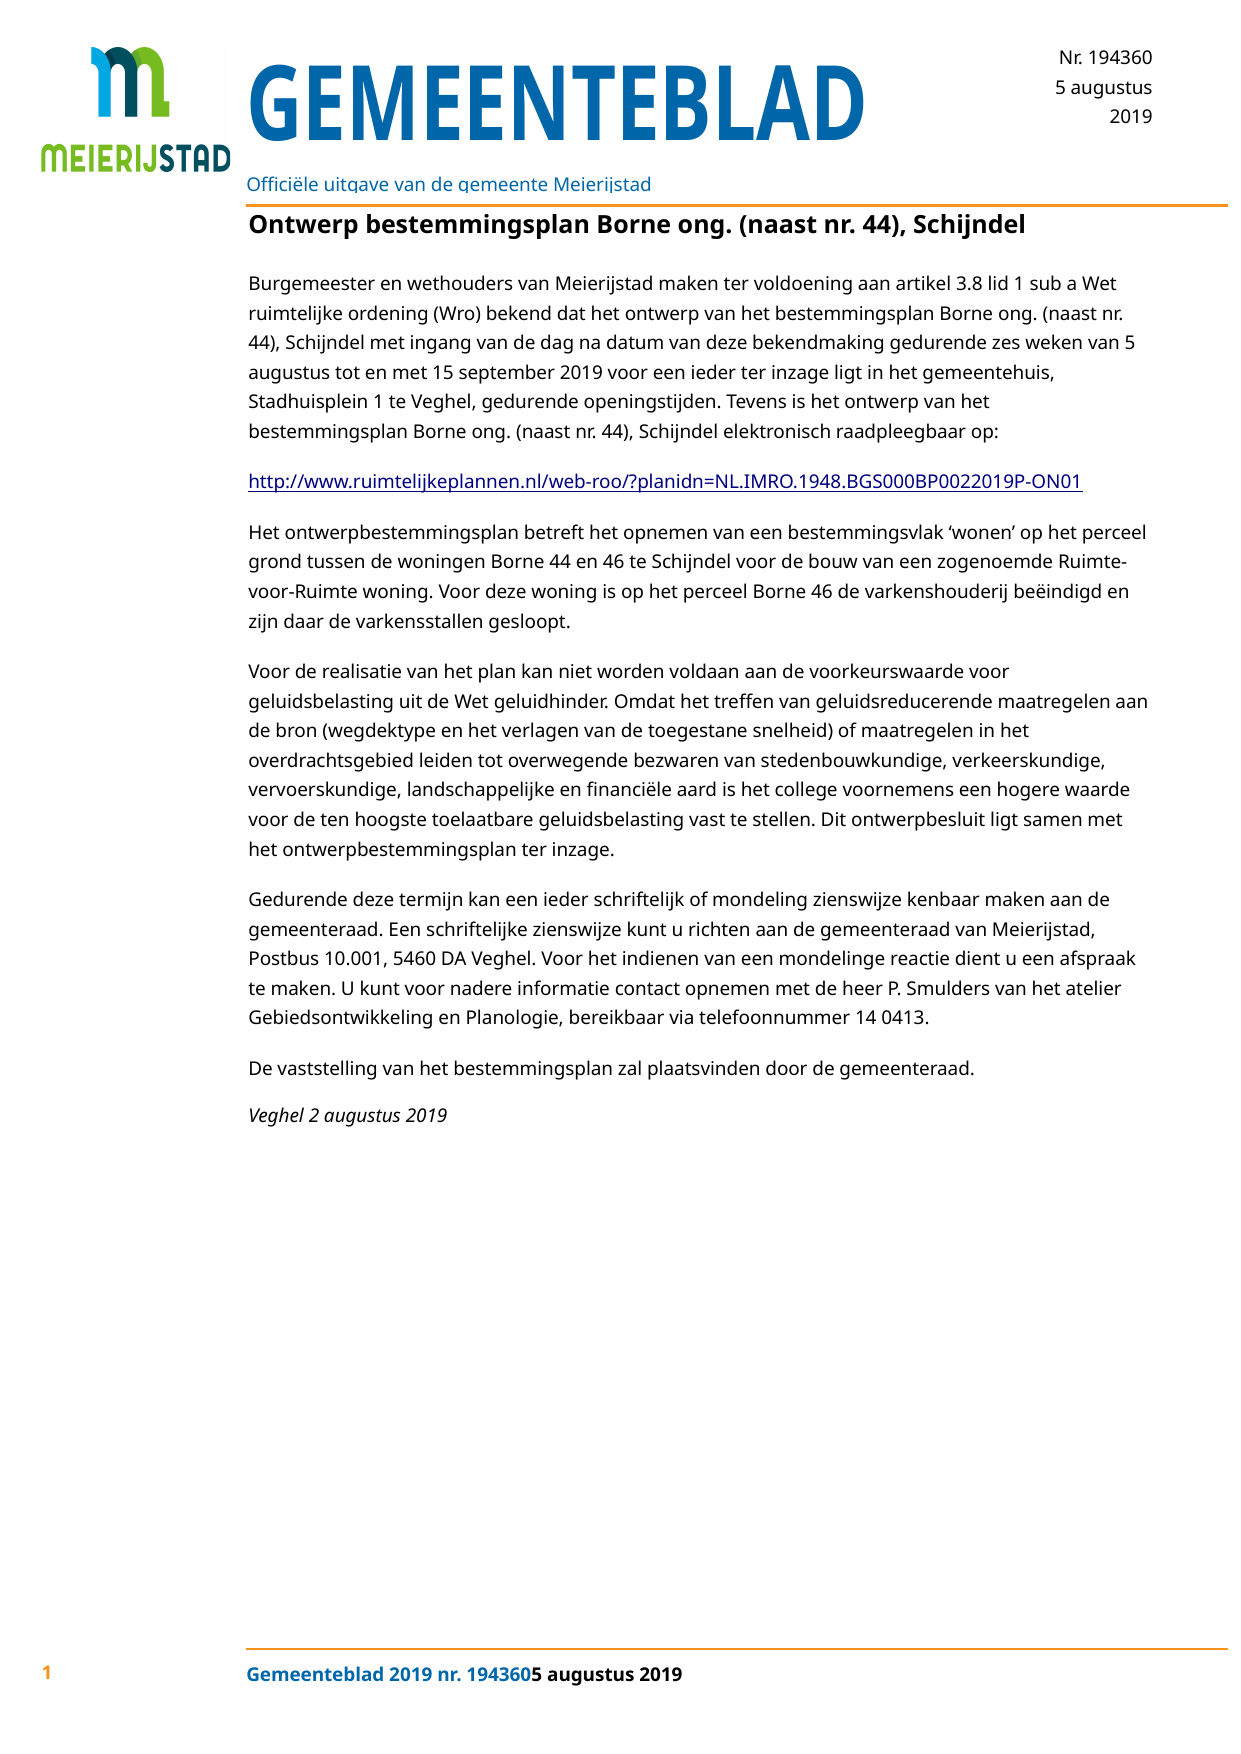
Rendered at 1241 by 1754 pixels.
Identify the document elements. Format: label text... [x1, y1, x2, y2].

text Burgemeester en wethouders van Meierijstad maken ter voldoening aan artikel 3.8 lid 1 sub a Wet ruimtelijke ordening (Wro) bekend dat het ontwerp van het bestemmingsplan Borne ong. (naast nr. 44), Schijndel met ingang van de dag na datum van deze bekendmaking gedurende zes weken van 5 augustus tot en met 15 september 2019 voor een ieder ter inzage ligt in het gemeentehuis, Stadhuisplein 1 te Veghel, gedurende openingstijden. Tevens is het ontwerp van het bestemmingsplan Borne ong. (naast nr. 44), Schijndel elektronisch raadpleegbaar op: [248, 270, 1152, 444]
picture [41, 47, 231, 172]
text Ontwerp bestemmingsplan Borne ong. (naast nr. 44), Schijndel [248, 207, 1152, 241]
text Het ontwerpbestemmingsplan betreft het opnemen van een bestemmingsvlak ‘wonen’ op het perceel grond tussen de woningen Borne 44 en 46 te Schijndel voor de bouw van een zogenoemde Ruimte-voor-Ruimte woning. Voor deze woning is op het perceel Borne 46 de varkenshouderij beëindigd en zijn daar de varkensstallen gesloopt. [248, 519, 1152, 633]
text http://www.ruimtelijkeplannen.nl/web-roo/?planidn=NL.IMRO.1948.BGS000BP0022019P-ON01 [248, 469, 1152, 494]
text Veghel 2 augustus 2019 [248, 1103, 1152, 1128]
text Voor de realisatie van het plan kan niet worden voldaan aan de voorkeurswaarde voor geluidsbelasting uit de Wet geluidhinder. Omdat het treffen van geluidsreducerende maatregelen aan de bron (wegdektype en het verlagen van de toegestane snelheid) of maatregelen in het overdrachtsgebied leiden tot overwegende bezwaren van stedenbouwkundige, verkeerskundige, vervoerskundige, landschappelijke en financiële aard is het college voornemens een hogere waarde voor de ten hoogste toelaatbare geluidsbelasting vast te stellen. Dit ontwerpbesluit ligt samen met het ontwerpbestemmingsplan ter inzage. [248, 658, 1152, 861]
text Gedurende deze termijn kan een ieder schriftelijk of mondeling zienswijze kenbaar maken aan de gemeenteraad. Een schriftelijke zienswijze kunt u richten aan de gemeenteraad van Meierijstad, Postbus 10.001, 5460 DA Veghel. Voor het indienen van een mondelinge reactie dient u een afspraak te maken. U kunt voor nadere informatie contact opnemen met de heer P. Smulders van het atelier Gebiedsontwikkeling en Planologie, bereikbaar via telefoonnummer 14 0413. [248, 886, 1152, 1030]
text De vaststelling van het bestemmingsplan zal plaatsvinden door de gemeenteraad. [248, 1055, 1152, 1081]
